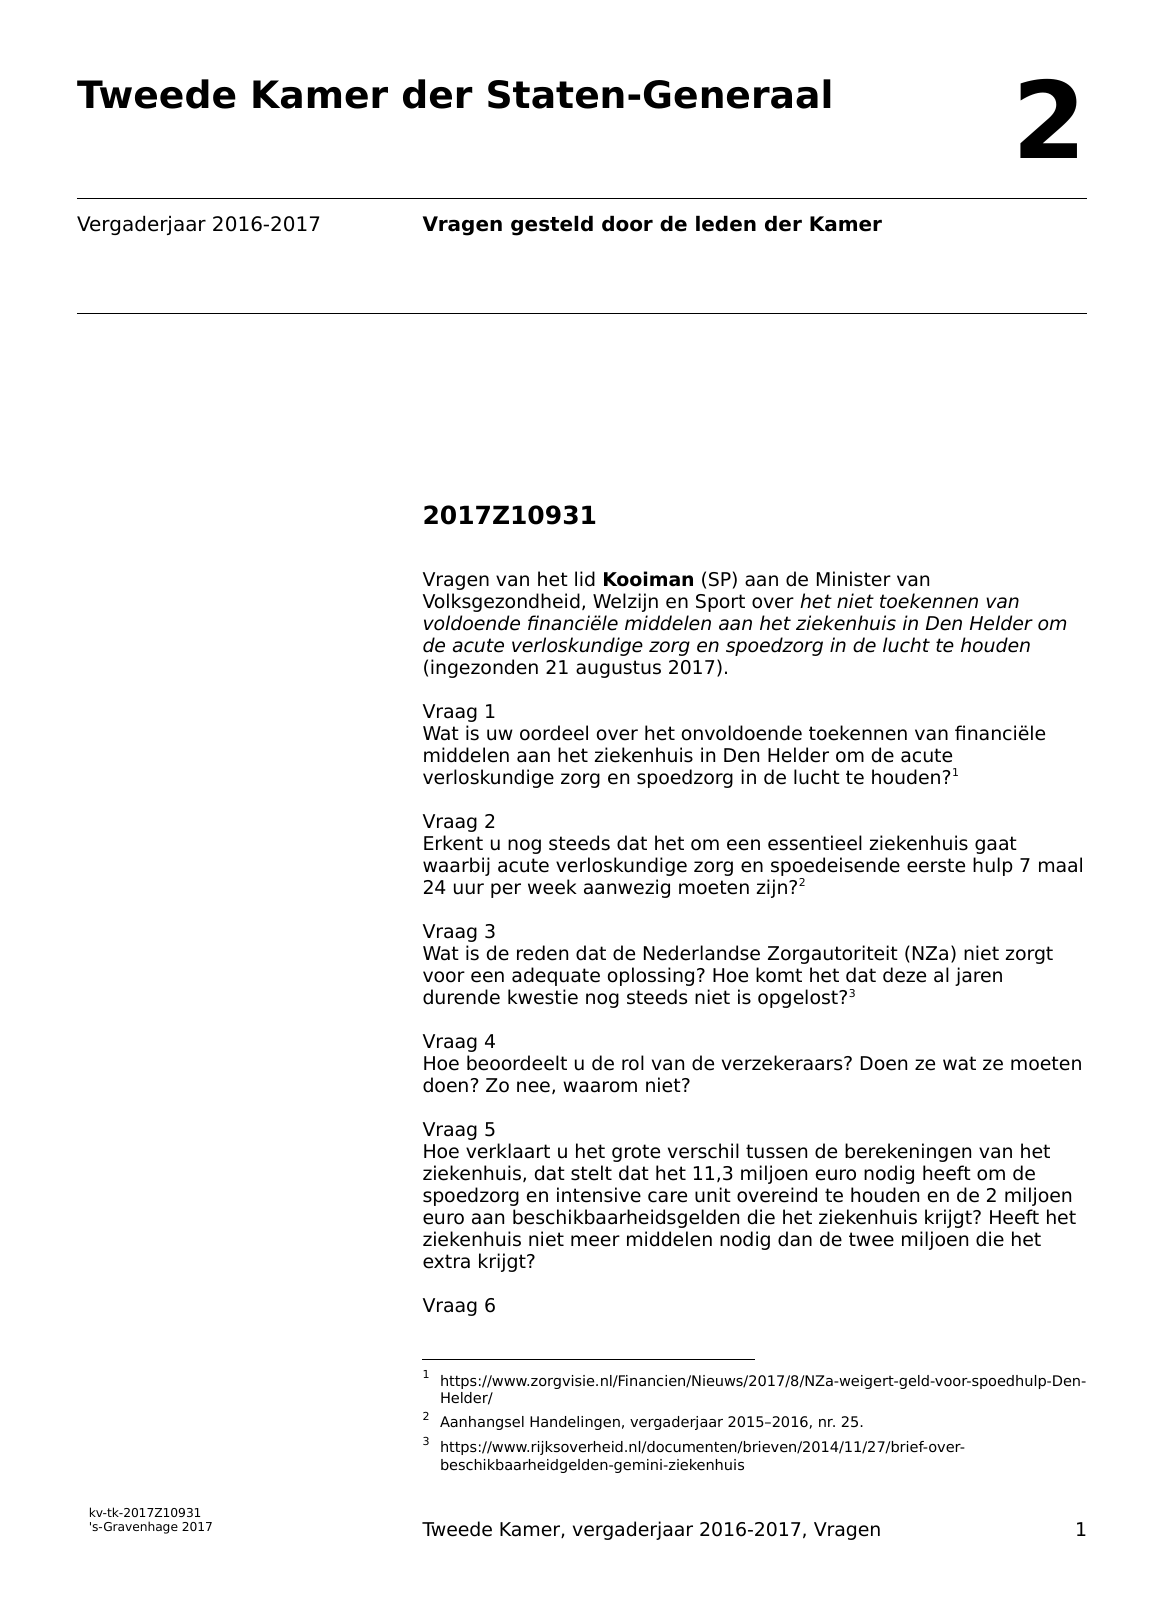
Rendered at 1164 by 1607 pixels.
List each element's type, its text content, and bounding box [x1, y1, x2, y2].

table_header Tweede Kamer der Staten-Generaal [77, 59, 886, 198]
text Vraag 3 [422, 921, 1087, 943]
text 2017Z10931 [422, 501, 1087, 531]
text https://www.zorgvisie.nl/Financien/Nieuws/2017/8/NZa-weigert-geld-voor-spoedhulp-Den-Helder/ [422, 1368, 1087, 1407]
text Vragen van het lid Kooiman (SP) aan de Minister van Volksgezondheid, Welzijn en Sport over het niet toekennen van voldoende financiële middelen aan het ziekenhuis in Den Helder om de acute verloskundige zorg en spoedzorg in de lucht te houden (ingezonden 21 augustus 2017). [422, 569, 1087, 679]
text Vraag 5 [422, 1119, 1087, 1141]
text Vraag 6 [422, 1295, 1087, 1317]
text Wat is uw oordeel over het onvoldoende toekennen van financiële middelen aan het ziekenhuis in Den Helder om de acute verloskundige zorg en spoedzorg in de lucht te houden? [422, 723, 1087, 789]
text kv-tk-2017Z10931 [88, 1506, 323, 1520]
text Vraag 1 [422, 701, 1087, 723]
text 's-Gravenhage 2017 [88, 1520, 323, 1534]
text https://www.rijksoverheid.nl/documenten/brieven/2014/11/27/brief-over-beschikbaarheidgelden-gemini-ziekenhuis [422, 1435, 1087, 1474]
table_header 2 [886, 59, 1087, 198]
text Hoe verklaart u het grote verschil tussen de berekeningen van het ziekenhuis, dat stelt dat het 11,3 miljoen euro nodig heeft om de spoedzorg en intensive care unit overeind te houden en de 2 miljoen euro aan beschikbaarheidsgelden die het ziekenhuis krijgt? Heeft het ziekenhuis niet meer middelen nodig dan de twee miljoen die het extra krijgt? [422, 1141, 1087, 1273]
text Vraag 4 [422, 1031, 1087, 1053]
text Hoe beoordeelt u de rol van de verzekeraars? Doen ze wat ze moeten doen? Zo nee, waarom niet? [422, 1053, 1087, 1097]
text Erkent u nog steeds dat het om een essentieel ziekenhuis gaat waarbij acute verloskundige zorg en spoedeisende eerste hulp 7 maal 24 uur per week aanwezig moeten zijn? [422, 833, 1087, 899]
text Vraag 2 [422, 811, 1087, 833]
table_cell Vergaderjaar 2016-2017 [77, 199, 422, 313]
text Wat is de reden dat de Nederlandse Zorgautoriteit (NZa) niet zorgt voor een adequate oplossing? Hoe komt het dat deze al jaren durende kwestie nog steeds niet is opgelost? [422, 943, 1087, 1009]
table_cell Vragen gesteld door de leden der Kamer [422, 199, 1087, 313]
text Aanhangsel Handelingen, vergaderjaar 2015–2016, nr. 25. [422, 1410, 1087, 1432]
